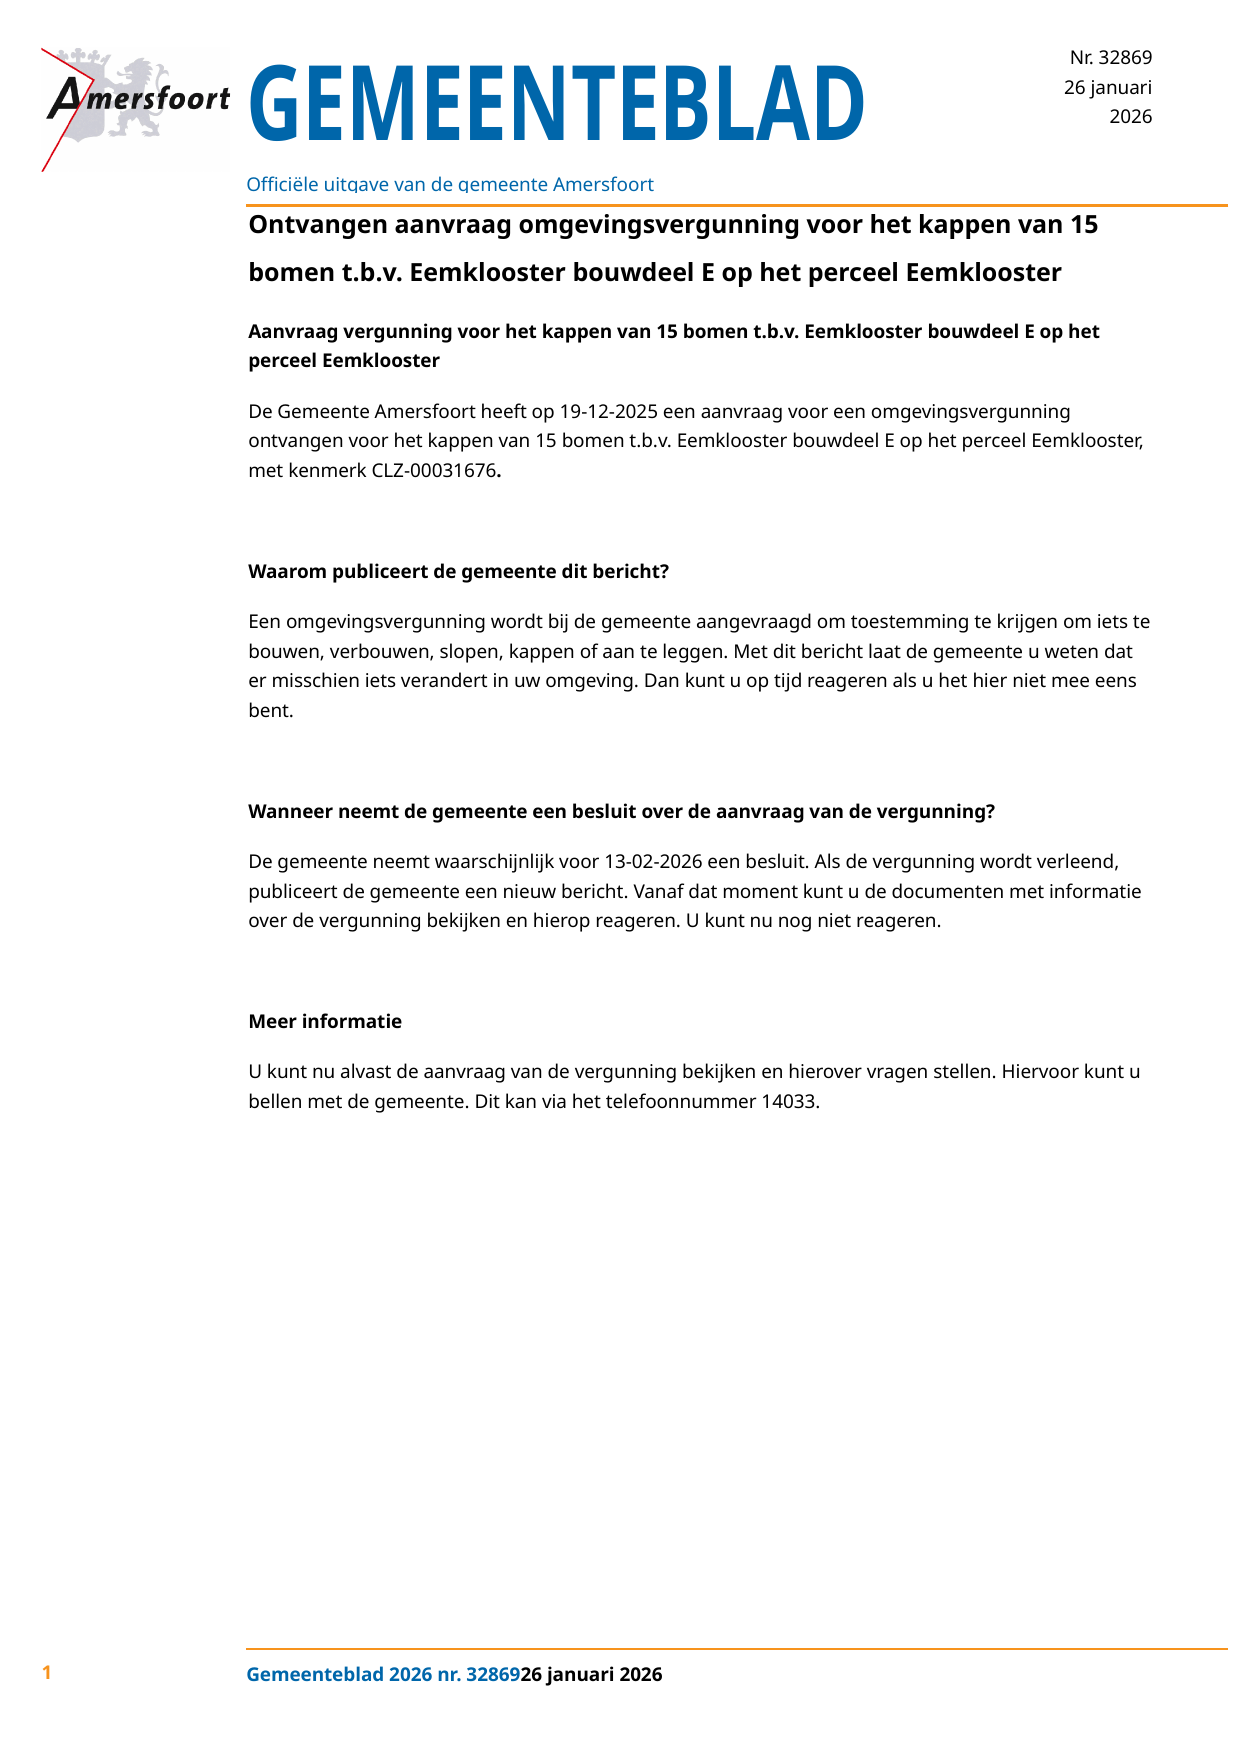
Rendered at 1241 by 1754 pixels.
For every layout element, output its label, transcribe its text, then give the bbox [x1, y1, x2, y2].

text Wanneer neemt de gemeente een besluit over de aanvraag van de vergunning? [248, 798, 1152, 824]
text De gemeente neemt waarschijnlijk voor 13-02-2026 een besluit. Als de vergunning wordt verleend, publiceert de gemeente een nieuw bericht. Vanaf dat moment kunt u de documenten met informatie over de vergunning bekijken en hierop reageren. U kunt nu nog niet reageren. [248, 848, 1152, 933]
picture [41, 47, 231, 172]
text U kunt nu alvast de aanvraag van de vergunning bekijken en hierover vragen stellen. Hiervoor kunt u bellen met de gemeente. Dit kan via het telefoonnummer 14033. [248, 1059, 1152, 1114]
text Een omgevingsvergunning wordt bij de gemeente aangevraagd om toestemming te krijgen om iets te bouwen, verbouwen, slopen, kappen of aan te leggen. Met dit bericht laat de gemeente u weten dat er misschien iets verandert in uw omgeving. Dan kunt u op tijd reageren als u het hier niet mee eens bent. [248, 608, 1152, 723]
text De Gemeente Amersfoort heeft op 19-12-2025 een aanvraag voor een omgevingsvergunning ontvangen voor het kappen van 15 bomen t.b.v. Eemklooster bouwdeel E op het perceel Eemklooster, met kenmerk CLZ-00031676. [248, 398, 1152, 483]
text Waarom publiceert de gemeente dit bericht? [248, 558, 1152, 584]
text Aanvraag vergunning voor het kappen van 15 bomen t.b.v. Eemklooster bouwdeel E op het perceel Eemklooster [248, 318, 1152, 373]
text Ontvangen aanvraag omgevingsvergunning voor het kappen van 15 bomen t.b.v. Eemklooster bouwdeel E op het perceel Eemklooster [248, 207, 1152, 288]
text Meer informatie [248, 1008, 1152, 1034]
